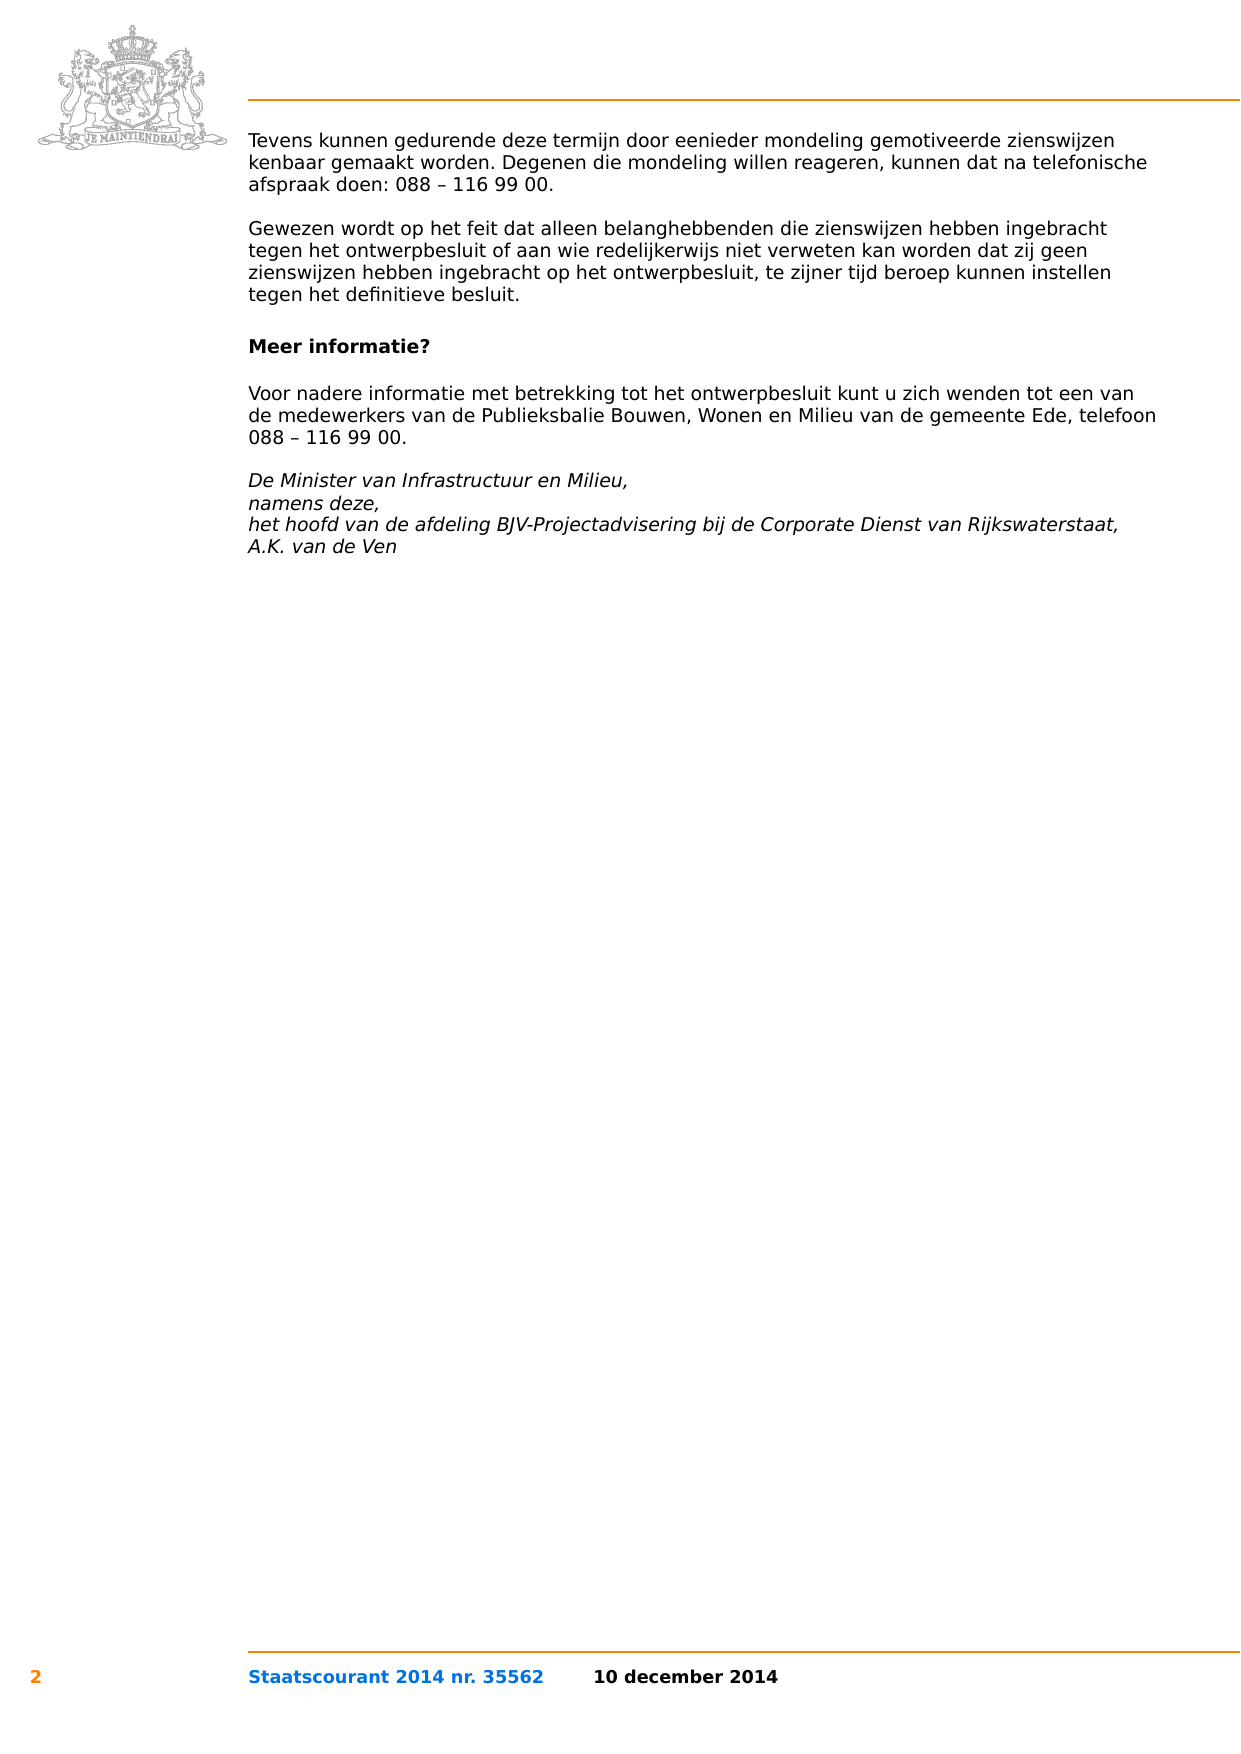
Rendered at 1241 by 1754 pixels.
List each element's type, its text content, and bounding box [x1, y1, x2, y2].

subtitle Meer informatie? [248, 336, 1163, 358]
text Gewezen wordt op het feit dat alleen belanghebbenden die zienswijzen hebben ingebracht tegen het ontwerpbesluit of aan wie redelijkerwijs niet verweten kan worden dat zij geen zienswijzen hebben ingebracht op het ontwerpbesluit, te zijner tijd beroep kunnen instellen tegen het definitieve besluit. [248, 218, 1163, 306]
text De Minister van Infrastructuur en Milieu, namens deze, het hoofd van de afdeling BJV-Projectadvisering bij de Corporate Dienst van Rijkswaterstaat, A.K. van de Ven [248, 470, 1163, 558]
text Tevens kunnen gedurende deze termijn door eenieder mondeling gemotiveerde zienswijzen kenbaar gemaakt worden. Degenen die mondeling willen reageren, kunnen dat na telefonische afspraak doen: 088 – 116 99 00. [248, 130, 1163, 196]
text Voor nadere informatie met betrekking tot het ontwerpbesluit kunt u zich wenden tot een van de medewerkers van de Publieksbalie Bouwen, Wonen en Milieu van de gemeente Ede, telefoon 088 – 116 99 00. [248, 383, 1163, 448]
picture [38, 25, 227, 150]
